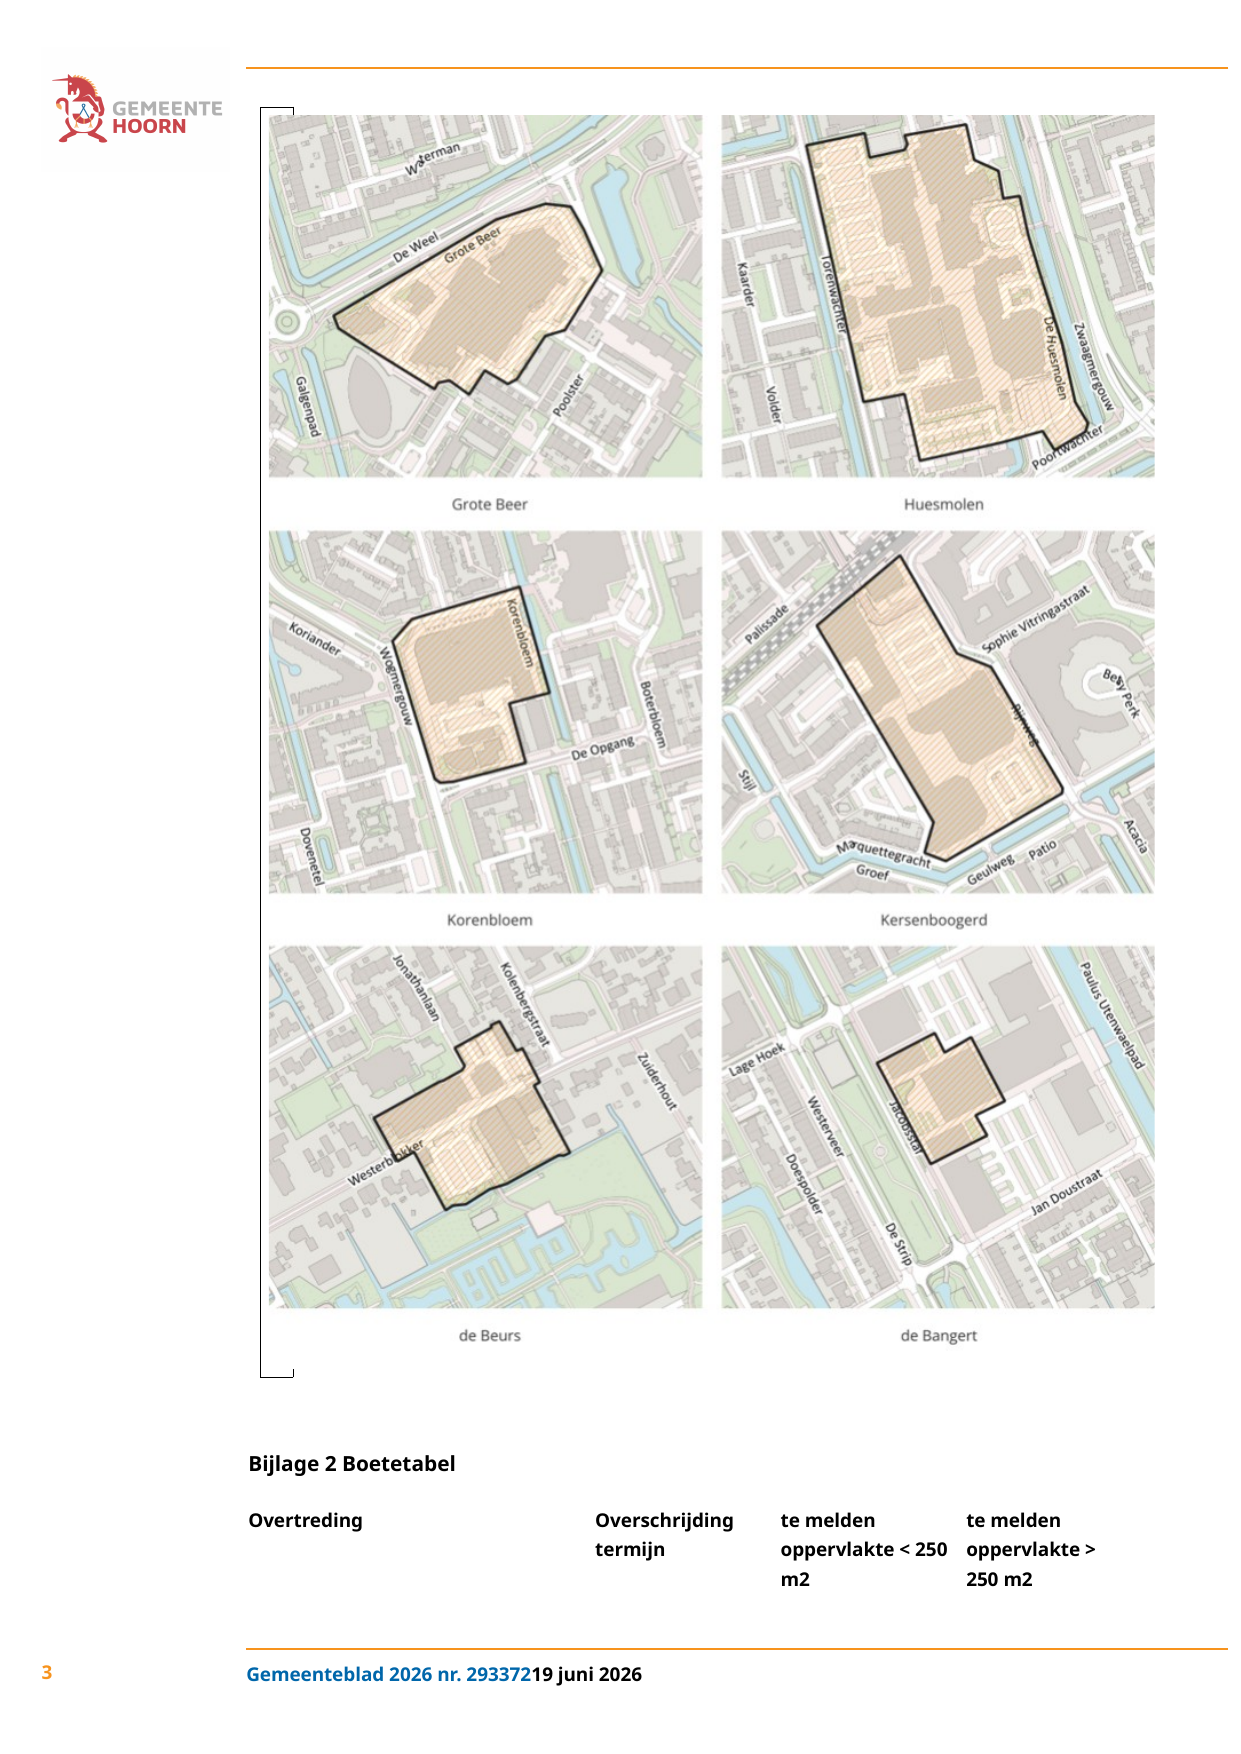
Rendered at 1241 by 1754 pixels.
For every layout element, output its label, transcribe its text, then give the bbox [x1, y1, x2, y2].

table_header te melden oppervlakte > 250 m2 [966, 1507, 1152, 1592]
table_header Overtreding [248, 1507, 595, 1592]
text Bijlage 2 Boetetabel [248, 1449, 1152, 1477]
table_header te melden oppervlakte < 250 m2 [780, 1507, 966, 1592]
picture [268, 115, 1155, 1369]
picture [41, 47, 231, 172]
table_header Overschrijding termijn [595, 1507, 780, 1592]
